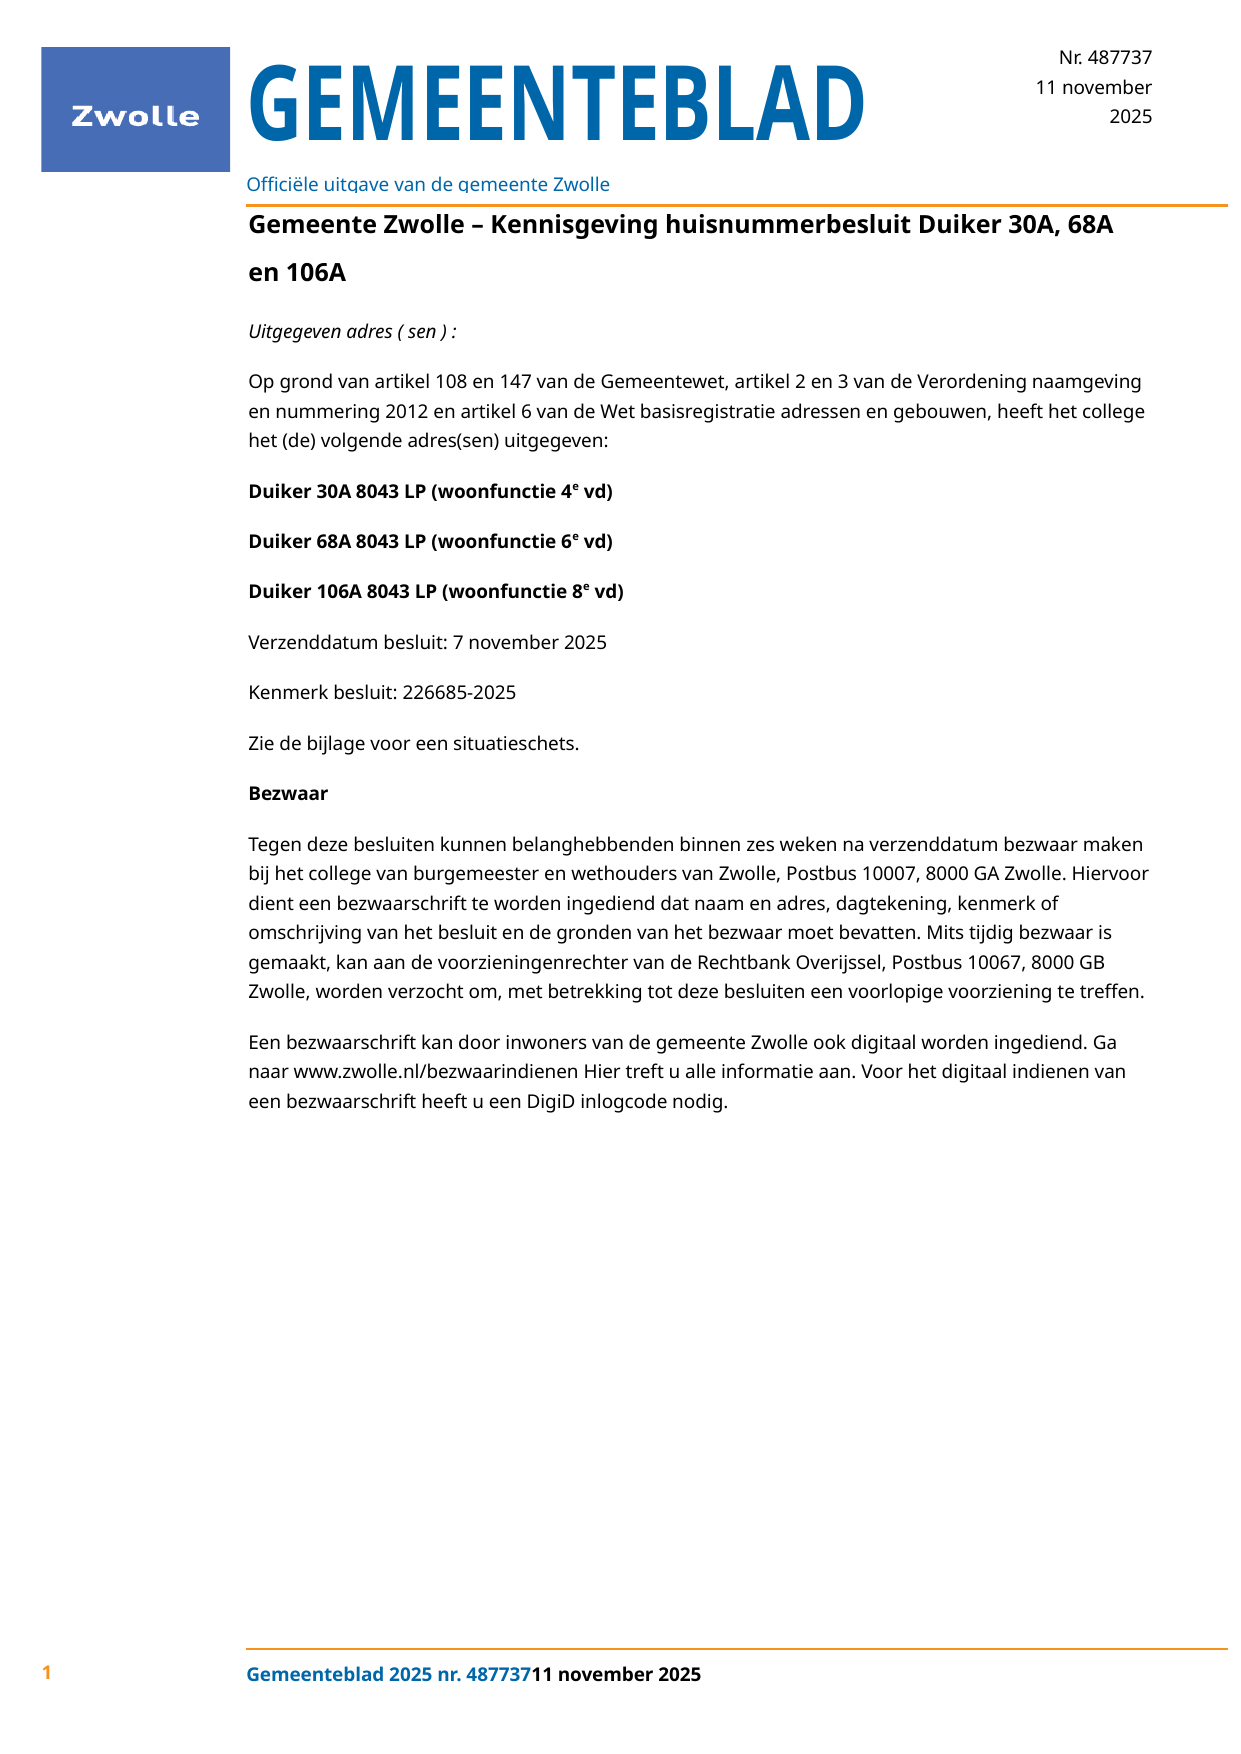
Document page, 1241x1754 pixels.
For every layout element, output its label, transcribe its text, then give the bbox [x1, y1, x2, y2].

text Uitgegeven adres ( sen ) : [248, 318, 1152, 344]
text Duiker 68A 8043 LP (woonfunctie 6e vd) [248, 528, 1152, 554]
text Tegen deze besluiten kunnen belanghebbenden binnen zes weken na verzenddatum bezwaar maken bij het college van burgemeester en wethouders van Zwolle, Postbus 10007, 8000 GA Zwolle. Hiervoor dient een bezwaarschrift te worden ingediend dat naam en adres, dagtekening, kenmerk of omschrijving van het besluit en de gronden van het bezwaar moet bevatten. Mits tijdig bezwaar is gemaakt, kan aan de voorzieningenrechter van de Rechtbank Overijssel, Postbus 10067, 8000 GB Zwolle, worden verzocht om, met betrekking tot deze besluiten een voorlopige voorziening te treffen. [248, 831, 1152, 1004]
text Een bezwaarschrift kan door inwoners van de gemeente Zwolle ook digitaal worden ingediend. Ga naar www.zwolle.nl/bezwaarindienen Hier treft u alle informatie aan. Voor het digitaal indienen van een bezwaarschrift heeft u een DigiD inlogcode nodig. [248, 1029, 1152, 1114]
text Duiker 30A 8043 LP (woonfunctie 4e vd) [248, 478, 1152, 504]
text Kenmerk besluit: 226685-2025 [248, 679, 1152, 705]
text Verzenddatum besluit: 7 november 2025 [248, 629, 1152, 655]
text Gemeente Zwolle – Kennisgeving huisnummerbesluit Duiker 30A, 68A en 106A [248, 207, 1152, 288]
text Op grond van artikel 108 en 147 van de Gemeentewet, artikel 2 en 3 van de Verordening naamgeving en nummering 2012 en artikel 6 van de Wet basisregistratie adressen en gebouwen, heeft het college het (de) volgende adres(sen) uitgegeven: [248, 368, 1152, 453]
text Bezwaar [248, 780, 1152, 806]
picture [41, 47, 231, 172]
text Duiker 106A 8043 LP (woonfunctie 8e vd) [248, 579, 1152, 604]
text Zie de bijlage voor een situatieschets. [248, 730, 1152, 756]
